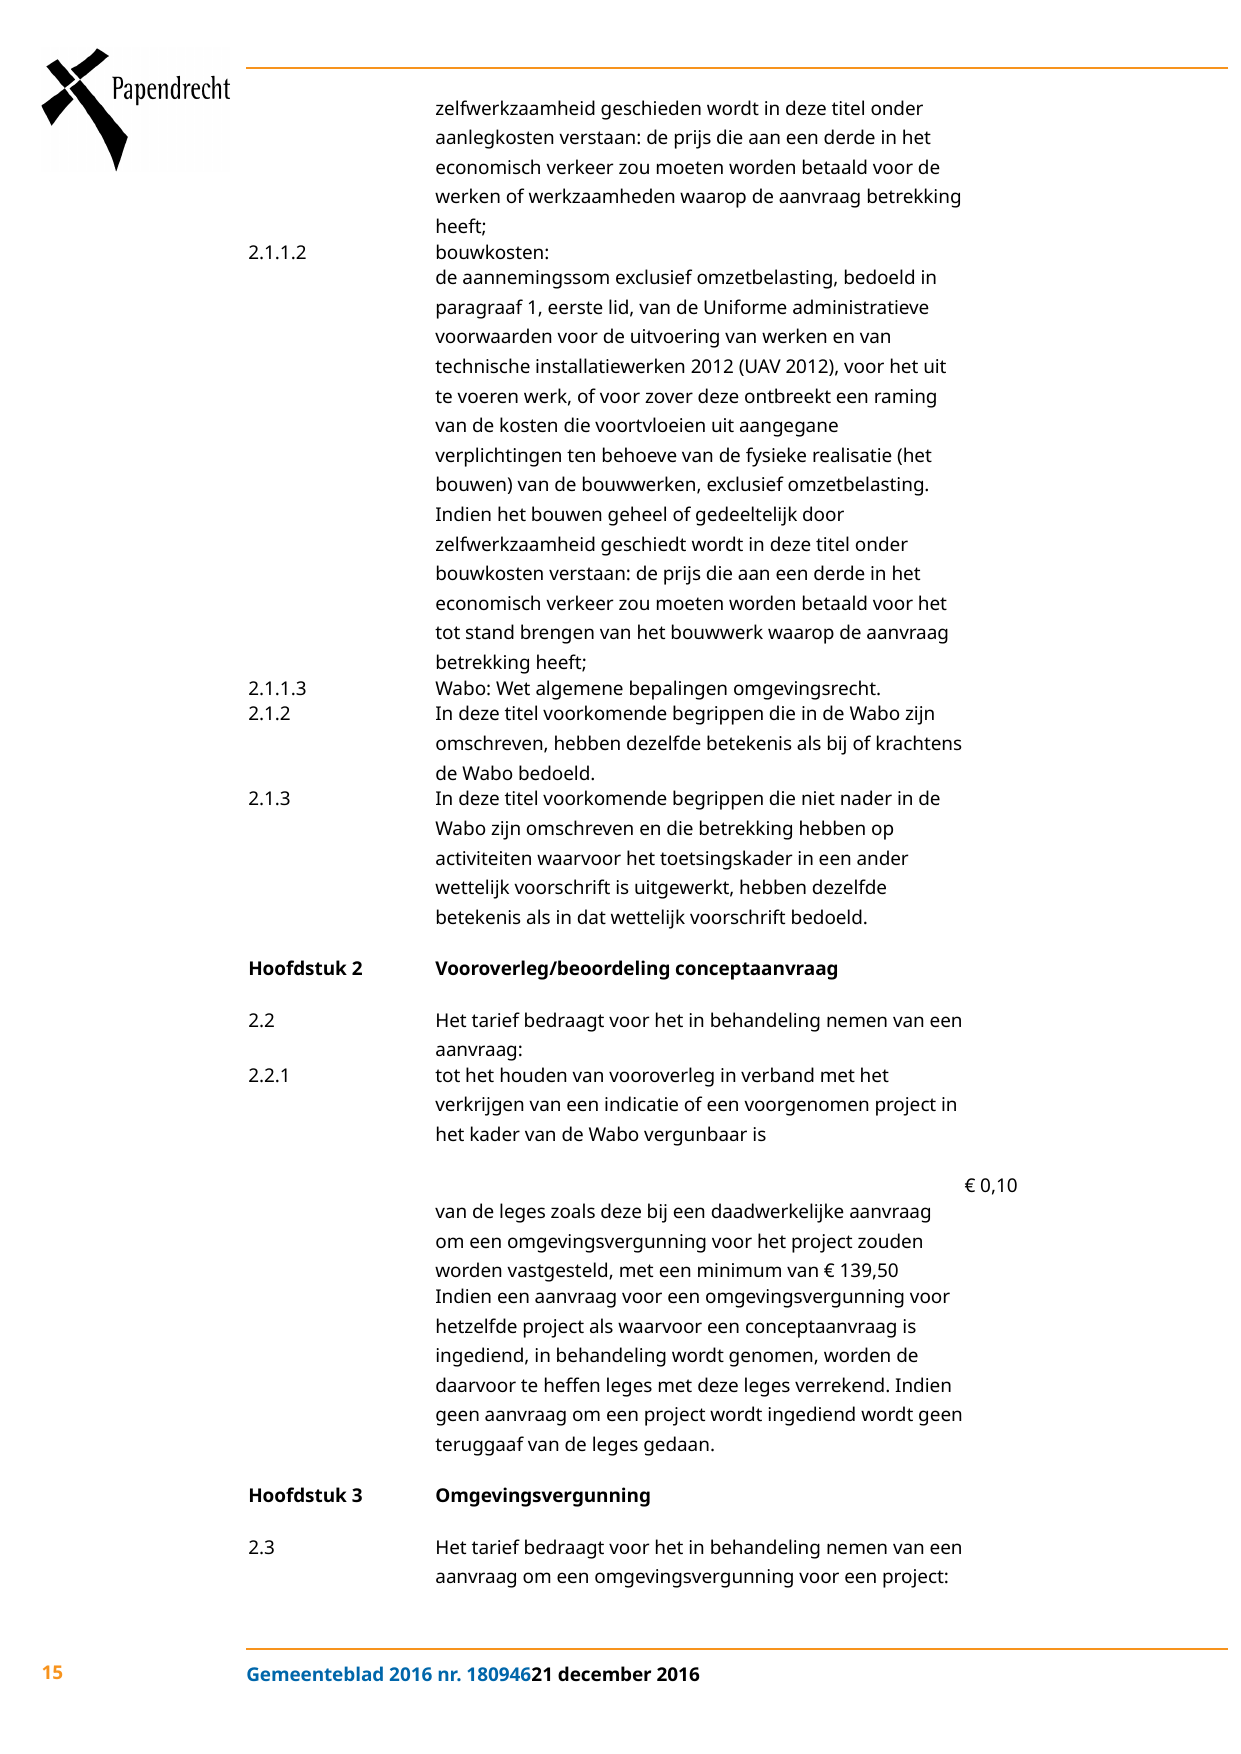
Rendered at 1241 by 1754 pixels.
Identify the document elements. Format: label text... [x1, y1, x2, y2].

table_cell [248, 1283, 435, 1457]
table_cell Indien een aanvraag voor een omgevingsvergunning voor hetzelfde project als waarvoor een conceptaanvraag is ingediend, in behandeling wordt genomen, worden de daarvoor te heffen leges met deze leges verrekend. Indien geen aanvraag om een project wordt ingediend wordt geen teruggaaf van de leges gedaan. [435, 1283, 964, 1457]
table_cell [248, 95, 435, 239]
table_cell [435, 981, 964, 1007]
table_cell [964, 1483, 1152, 1508]
table_cell 2.3 [248, 1534, 435, 1589]
table_cell Het tarief bedraagt voor het in behandeling nemen van een aanvraag: [435, 1007, 964, 1062]
table_cell de aannemingssom exclusief omzetbelasting, bedoeld in paragraaf 1, eerste lid, van de Uniforme administratieve voorwaarden voor de uitvoering van werken en van technische installatiewerken 2012 (UAV 2012), voor het uit te voeren werk, of voor zover deze ontbreekt een raming van de kosten die voortvloeien uit aangegane verplichtingen ten behoeve van de fysieke realisatie (het bouwen) van de bouwwerken, exclusief omzetbelasting. Indien het bouwen geheel of gedeeltelijk door zelfwerkzaamheid geschiedt wordt in deze titel onder bouwkosten verstaan: de prijs die aan een derde in het economisch verkeer zou moeten worden betaald voor het tot stand brengen van het bouwwerk waarop de aanvraag betrekking heeft; [435, 265, 964, 675]
table_cell Hoofdstuk 2 [248, 955, 435, 981]
table_cell [964, 1283, 1152, 1457]
picture [41, 47, 231, 172]
table_cell [964, 239, 1152, 264]
table_cell [964, 701, 1152, 786]
table_cell Omgevingsvergunning [435, 1483, 964, 1508]
table_cell [248, 265, 435, 675]
table_cell [248, 1147, 435, 1173]
table_cell [435, 1147, 964, 1173]
table_cell [248, 930, 435, 955]
table_cell [248, 1199, 435, 1283]
table_cell [435, 1457, 964, 1483]
table_cell 2.1.1.3 [248, 675, 435, 701]
table_cell In deze titel voorkomende begrippen die in de Wabo zijn omschreven, hebben dezelfde betekenis als bij of krachtens de Wabo bedoeld. [435, 701, 964, 786]
table_cell 2.2 [248, 1007, 435, 1062]
table_cell € 0,10 [964, 1173, 1152, 1198]
table_cell [964, 930, 1152, 955]
table_cell Wabo: Wet algemene bepalingen omgevingsrecht. [435, 675, 964, 701]
table_cell [964, 1457, 1152, 1483]
table_cell [964, 1062, 1152, 1147]
table_cell In deze titel voorkomende begrippen die niet nader in de Wabo zijn omschreven en die betrekking hebben op activiteiten waarvoor het toetsingskader in een ander wettelijk voorschrift is uitgewerkt, hebben dezelfde betekenis als in dat wettelijk voorschrift bedoeld. [435, 786, 964, 929]
table_cell [964, 675, 1152, 701]
table_cell [964, 981, 1152, 1007]
table_cell [248, 1457, 435, 1483]
table_cell [964, 265, 1152, 675]
table_cell bouwkosten: [435, 239, 964, 264]
table_cell van de leges zoals deze bij een daadwerkelijke aanvraag om een omgevingsvergunning voor het project zouden worden vastgesteld, met een minimum van € 139,50 [435, 1199, 964, 1283]
table_cell Het tarief bedraagt voor het in behandeling nemen van een aanvraag om een omgevingsvergunning voor een project: [435, 1534, 964, 1589]
table_cell [964, 1199, 1152, 1283]
table_cell 2.2.1 [248, 1062, 435, 1147]
table_cell 2.1.3 [248, 786, 435, 929]
table_cell [964, 786, 1152, 929]
table_cell [248, 1173, 435, 1198]
table_cell 2.1.1.2 [248, 239, 435, 264]
table_cell zelfwerkzaamheid geschieden wordt in deze titel onder aanlegkosten verstaan: de prijs die aan een derde in het economisch verkeer zou moeten worden betaald voor de werken of werkzaamheden waarop de aanvraag betrekking heeft; [435, 95, 964, 239]
table_cell [964, 955, 1152, 981]
table_cell Hoofdstuk 3 [248, 1483, 435, 1508]
table_cell [964, 95, 1152, 239]
table_cell [435, 930, 964, 955]
table_cell tot het houden van vooroverleg in verband met het verkrijgen van een indicatie of een voorgenomen project in het kader van de Wabo vergunbaar is [435, 1062, 964, 1147]
table_cell [964, 1509, 1152, 1534]
table_cell [248, 981, 435, 1007]
table_cell [248, 1509, 435, 1534]
table_cell [435, 1173, 964, 1198]
table_cell [964, 1147, 1152, 1173]
table_cell [435, 1509, 964, 1534]
table_cell [964, 1534, 1152, 1589]
table_cell Vooroverleg/beoordeling conceptaanvraag [435, 955, 964, 981]
table_cell 2.1.2 [248, 701, 435, 786]
table_cell [964, 1007, 1152, 1062]
